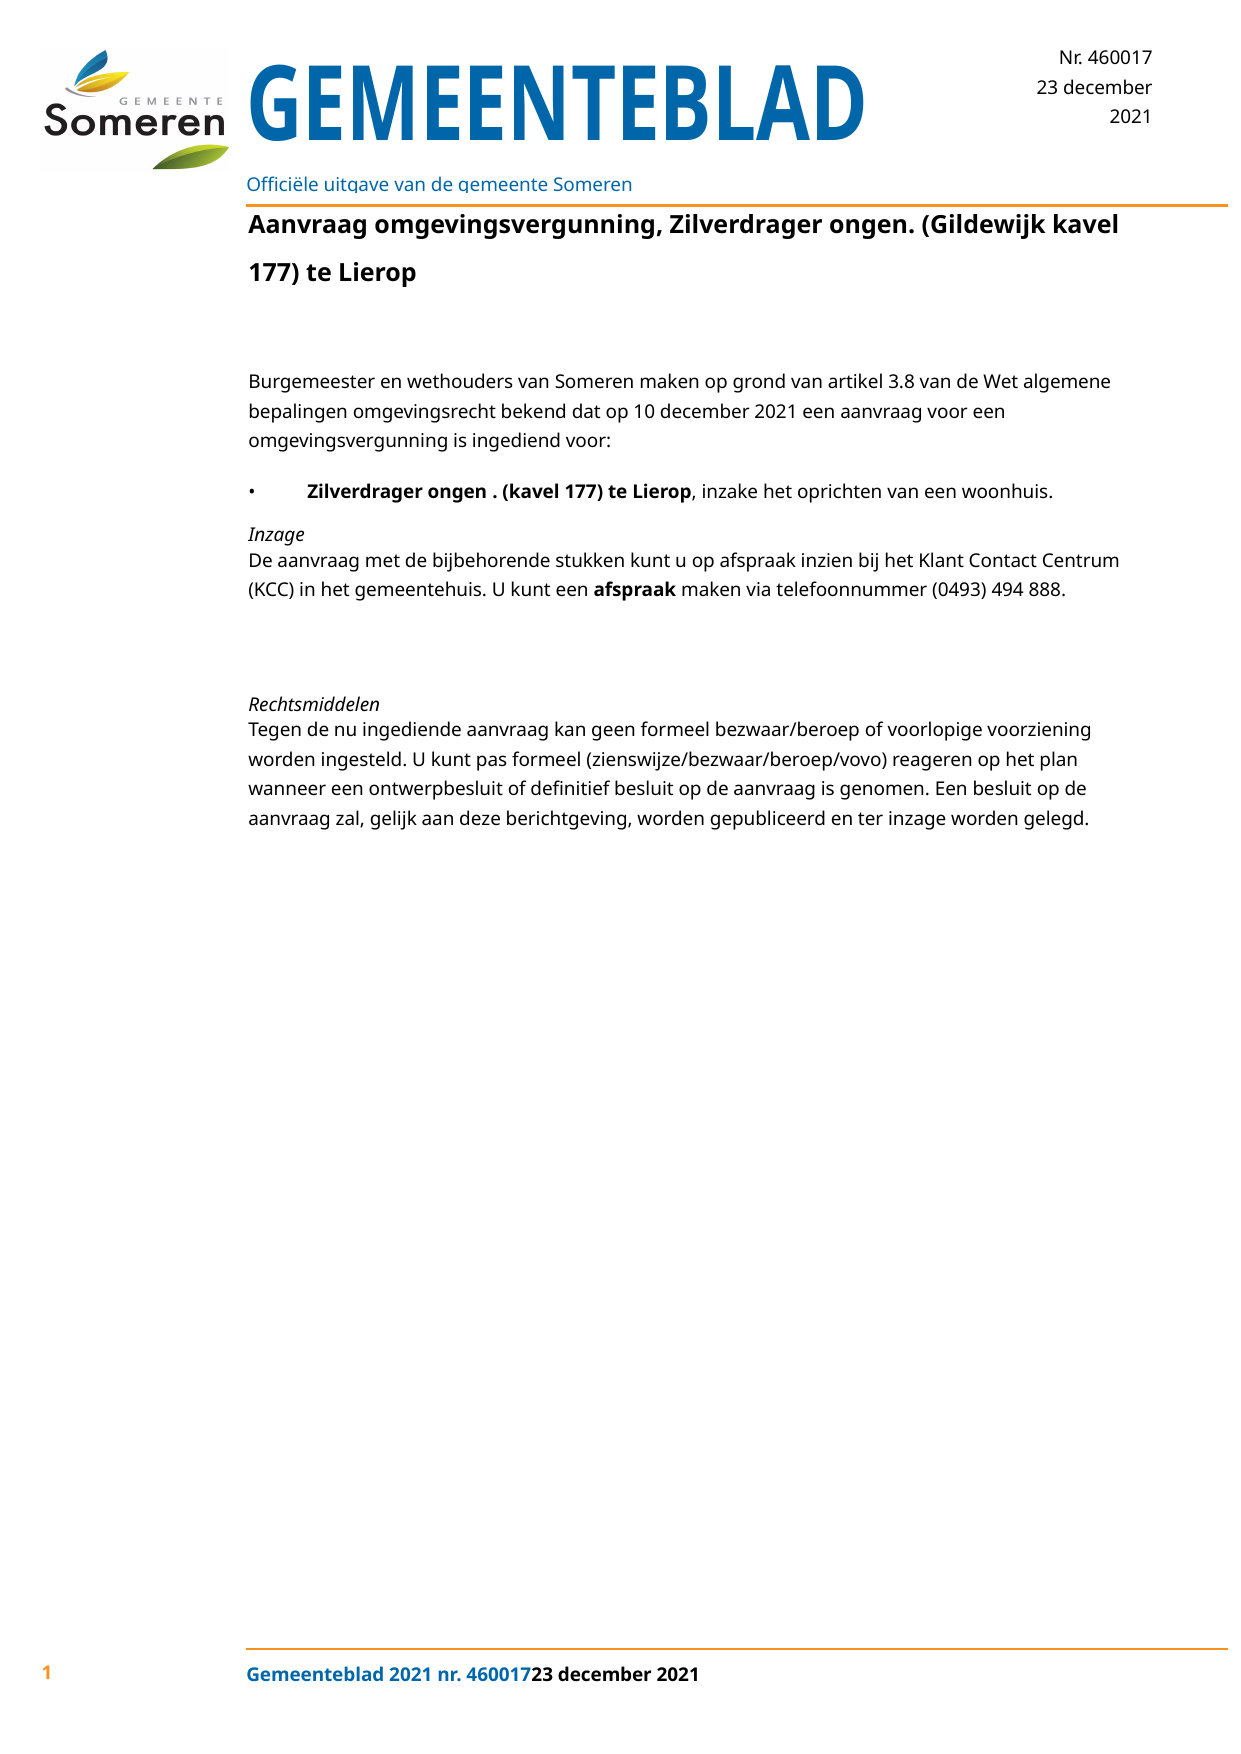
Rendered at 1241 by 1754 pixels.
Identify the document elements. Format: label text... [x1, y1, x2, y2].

text Burgemeester en wethouders van Someren maken op grond van artikel 3.8 van de Wet algemene bepalingen omgevingsrecht bekend dat op 10 december 2021 een aanvraag voor een omgevingsvergunning is ingediend voor: [248, 368, 1152, 453]
text Aanvraag omgevingsvergunning, Zilverdrager ongen. (Gildewijk kavel 177) te Lierop [248, 207, 1152, 288]
picture [41, 47, 231, 172]
list Zilverdrager ongen . (kavel 177) te Lierop, inzake het oprichten van een woonhuis. [248, 478, 1152, 504]
text Tegen de nu ingediende aanvraag kan geen formeel bezwaar/beroep of voorlopige voorziening worden ingesteld. U kunt pas formeel (zienswijze/bezwaar/beroep/vovo) reageren op het plan wanneer een ontwerpbesluit of definitief besluit op de aanvraag is genomen. Een besluit op de aanvraag zal, gelijk aan deze berichtgeving, worden gepubliceerd en ter inzage worden gelegd. [248, 716, 1152, 831]
text Rechtsmiddelen [248, 691, 1152, 716]
text Inzage [248, 521, 1152, 547]
text De aanvraag met de bijbehorende stukken kunt u op afspraak inzien bij het Klant Contact Centrum (KCC) in het gemeentehuis. U kunt een afspraak maken via telefoonnummer (0493) 494 888. [248, 547, 1152, 602]
